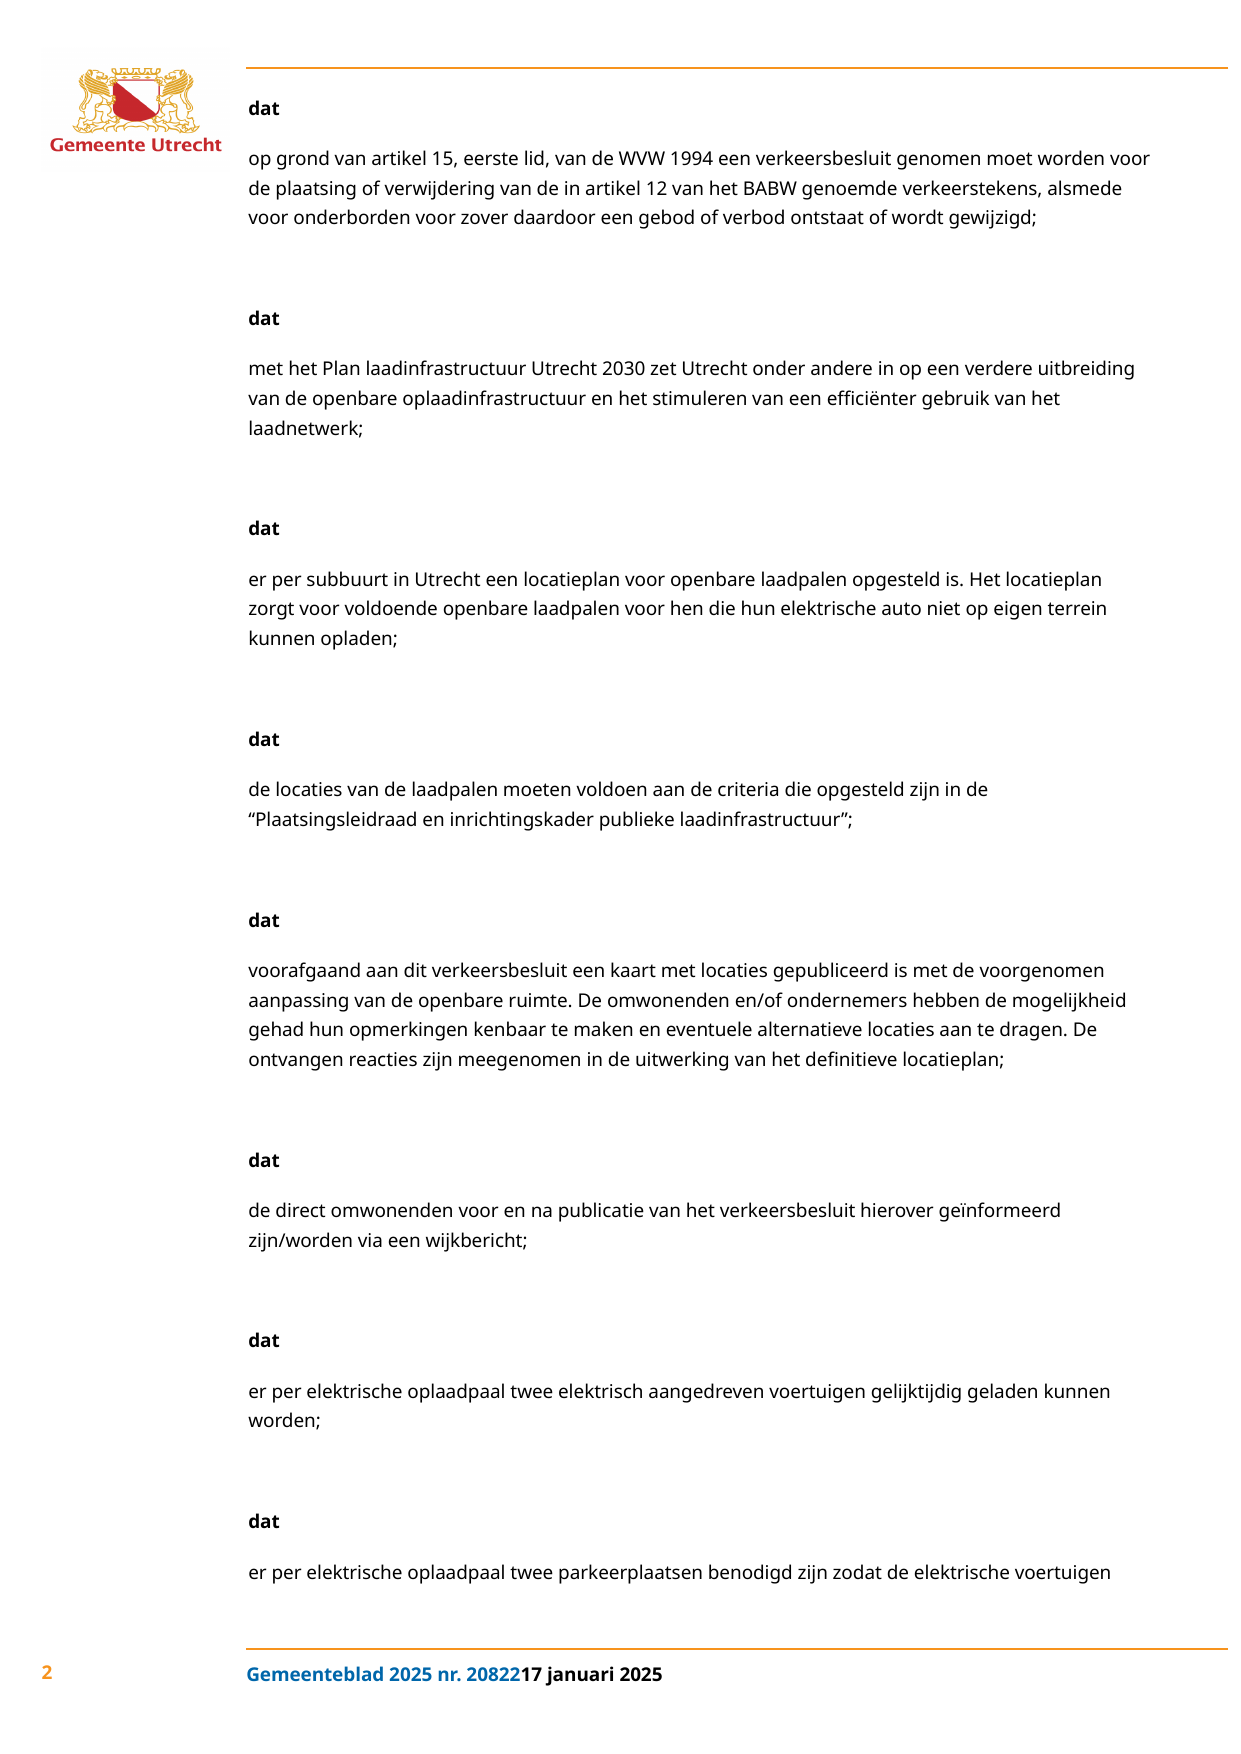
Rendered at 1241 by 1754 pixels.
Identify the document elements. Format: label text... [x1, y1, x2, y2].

text op grond van artikel 15, eerste lid, van de WVW 1994 een verkeersbesluit genomen moet worden voor de plaatsing of verwijdering van de in artikel 12 van het BABW genoemde verkeerstekens, alsmede voor onderborden voor zover daardoor een gebod of verbod ontstaat of wordt gewijzigd; [248, 145, 1152, 230]
text dat [248, 1147, 1152, 1173]
text er per elektrische oplaadpaal twee parkeerplaatsen benodigd zijn zodat de elektrische voertuigen [248, 1559, 1152, 1585]
text dat [248, 95, 1152, 121]
text dat [248, 907, 1152, 933]
text met het Plan laadinfrastructuur Utrecht 2030 zet Utrecht onder andere in op een verdere uitbreiding van de openbare oplaadinfrastructuur en het stimuleren van een efficiënter gebruik van het laadnetwerk; [248, 356, 1152, 441]
text voorafgaand aan dit verkeersbesluit een kaart met locaties gepubliceerd is met de voorgenomen aanpassing van de openbare ruimte. De omwonenden en/of ondernemers hebben de mogelijkheid gehad hun opmerkingen kenbaar te maken en eventuele alternatieve locaties aan te dragen. De ontvangen reacties zijn meegenomen in de uitwerking van het definitieve locatieplan; [248, 957, 1152, 1072]
picture [41, 47, 231, 172]
text dat [248, 305, 1152, 331]
text de direct omwonenden voor en na publicatie van het verkeersbesluit hierover geïnformeerd zijn/worden via een wijkbericht; [248, 1197, 1152, 1253]
text dat [248, 1508, 1152, 1534]
text de locaties van de laadpalen moeten voldoen aan de criteria die opgesteld zijn in de “Plaatsingsleidraad en inrichtingskader publieke laadinfrastructuur”; [248, 776, 1152, 832]
text er per subbuurt in Utrecht een locatieplan voor openbare laadpalen opgesteld is. Het locatieplan zorgt voor voldoende openbare laadpalen voor hen die hun elektrische auto niet op eigen terrein kunnen opladen; [248, 566, 1152, 651]
text dat [248, 1328, 1152, 1353]
text dat [248, 516, 1152, 541]
text er per elektrische oplaadpaal twee elektrisch aangedreven voertuigen gelijktijdig geladen kunnen worden; [248, 1378, 1152, 1433]
text dat [248, 726, 1152, 752]
